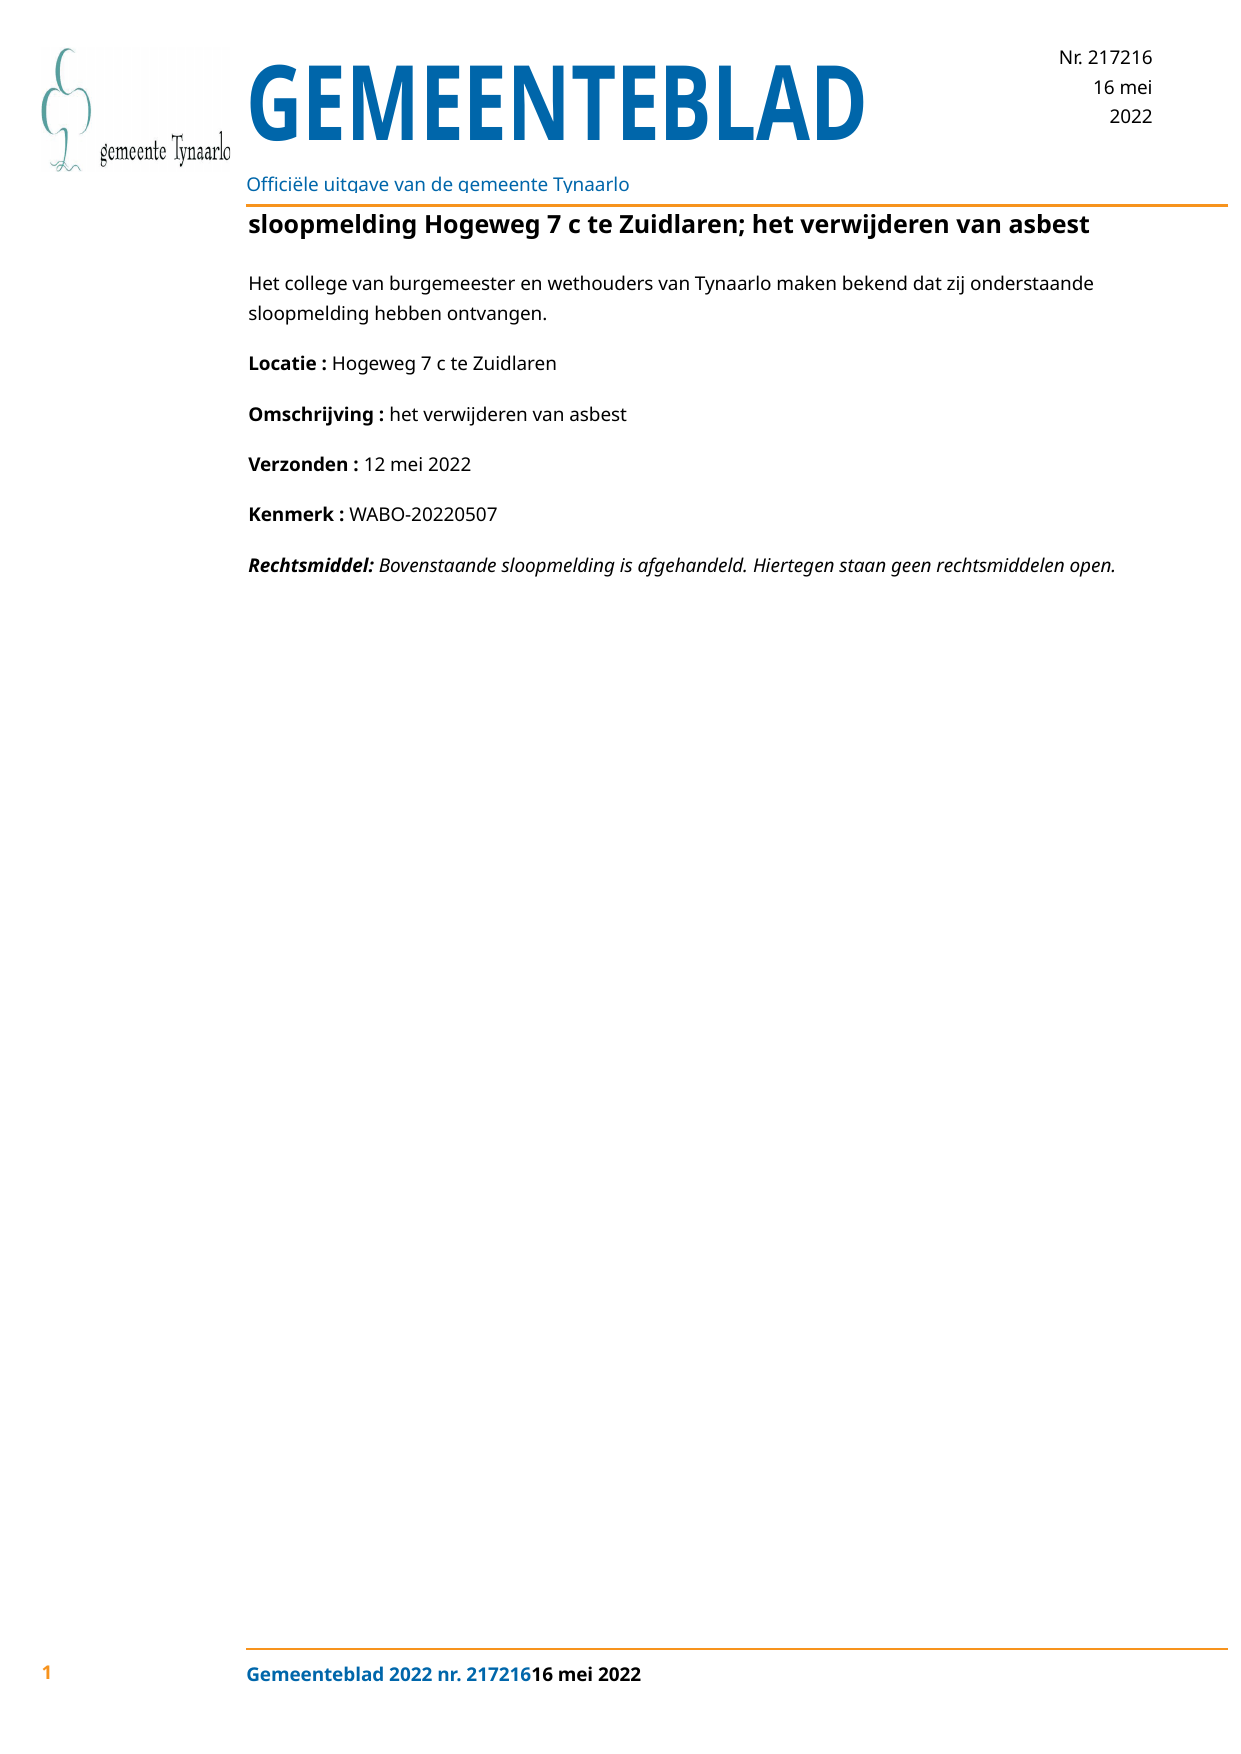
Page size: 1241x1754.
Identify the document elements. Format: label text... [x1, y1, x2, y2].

text Kenmerk : WABO-20220507 [248, 502, 1152, 527]
text Omschrijving : het verwijderen van asbest [248, 401, 1152, 426]
text Verzonden : 12 mei 2022 [248, 451, 1152, 477]
text Het college van burgemeester en wethouders van Tynaarlo maken bekend dat zij onderstaande sloopmelding hebben ontvangen. [248, 270, 1152, 326]
text sloopmelding Hogeweg 7 c te Zuidlaren; het verwijderen van asbest [248, 207, 1152, 241]
text Locatie : Hogeweg 7 c te Zuidlaren [248, 350, 1152, 376]
text Rechtsmiddel: Bovenstaande sloopmelding is afgehandeld. Hiertegen staan geen rechtsmiddelen open. [248, 552, 1152, 578]
picture [41, 47, 231, 172]
